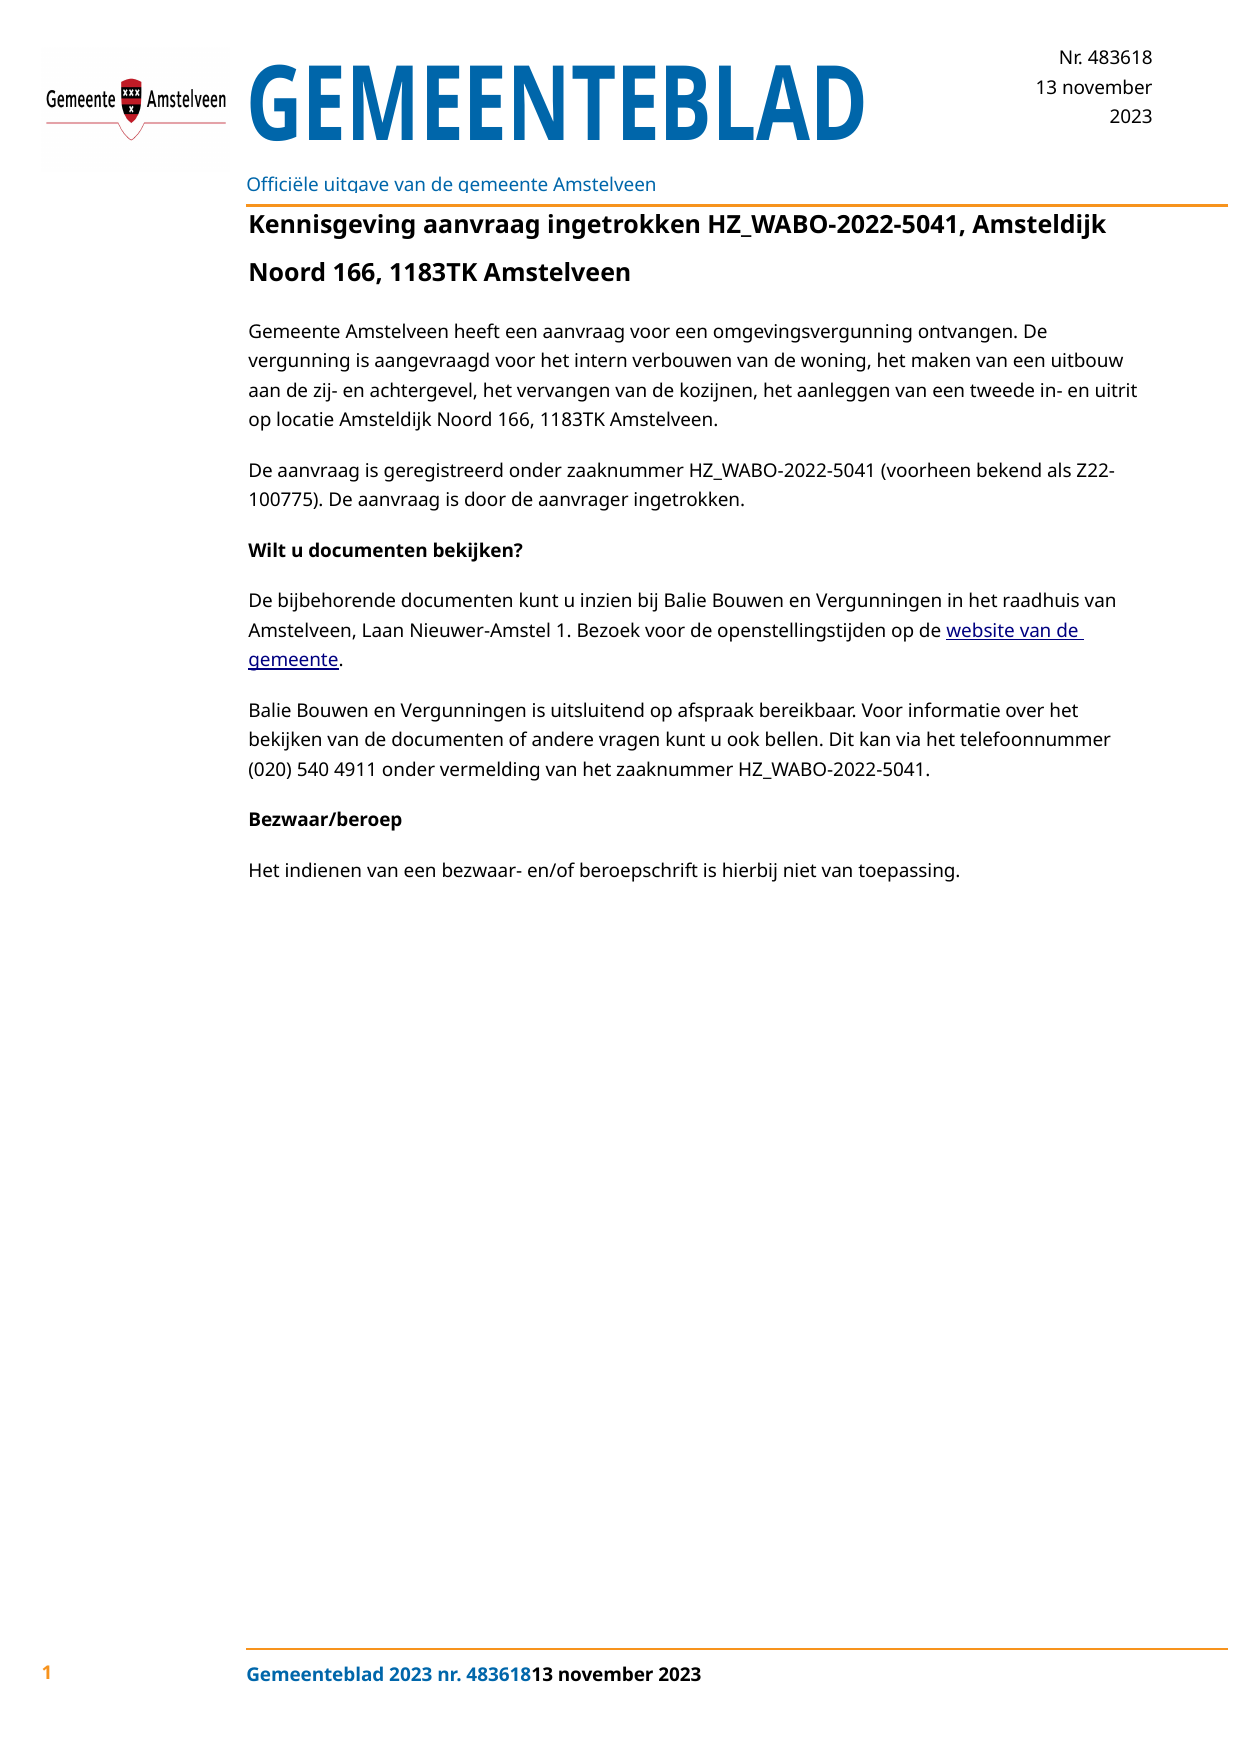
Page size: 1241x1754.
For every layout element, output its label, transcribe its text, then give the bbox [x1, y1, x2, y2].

text Bezwaar/beroep [248, 807, 1152, 832]
text De aanvraag is geregistreerd onder zaaknummer HZ_WABO-2022-5041 (voorheen bekend als Z22-100775). De aanvraag is door de aanvrager ingetrokken. [248, 457, 1152, 512]
text Gemeente Amstelveen heeft een aanvraag voor een omgevingsvergunning ontvangen. De vergunning is aangevraagd voor het intern verbouwen van de woning, het maken van een uitbouw aan de zij- en achtergevel, het vervangen van de kozijnen, het aanleggen van een tweede in- en uitrit op locatie Amsteldijk Noord 166, 1183TK Amstelveen. [248, 318, 1152, 432]
text Kennisgeving aanvraag ingetrokken HZ_WABO-2022-5041, Amsteldijk Noord 166, 1183TK Amstelveen [248, 207, 1152, 288]
text Wilt u documenten bekijken? [248, 537, 1152, 563]
text Balie Bouwen en Vergunningen is uitsluitend op afspraak bereikbaar. Voor informatie over het bekijken van de documenten of andere vragen kunt u ook bellen. Dit kan via het telefoonnummer (020) 540 4911 onder vermelding van het zaaknummer HZ_WABO-2022-5041. [248, 697, 1152, 782]
text De bijbehorende documenten kunt u inzien bij Balie Bouwen en Vergunningen in het raadhuis van Amstelveen, Laan Nieuwer-Amstel 1. Bezoek voor de openstellingstijden op de website van de gemeente. [248, 587, 1152, 672]
picture [41, 47, 231, 172]
text Het indienen van een bezwaar- en/of beroepschrift is hierbij niet van toepassing. [248, 857, 1152, 883]
